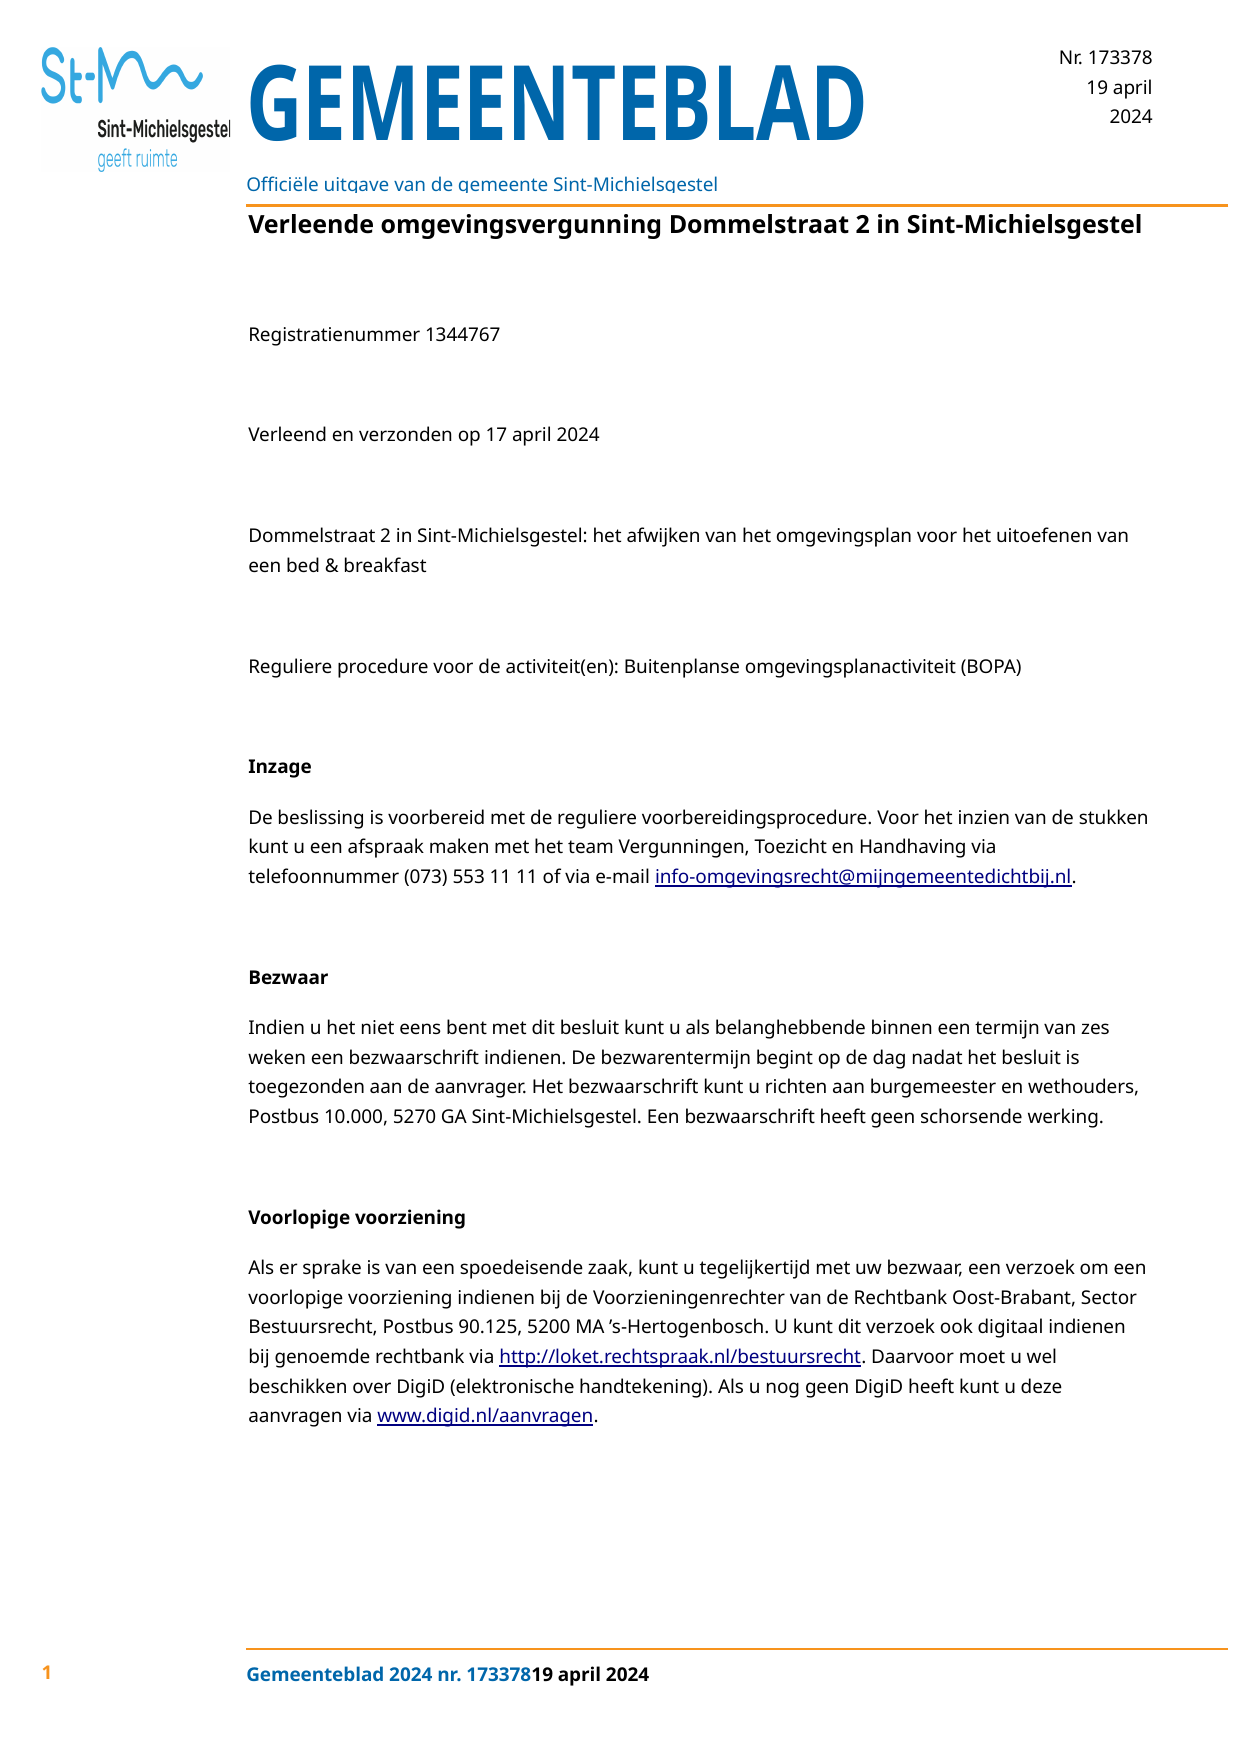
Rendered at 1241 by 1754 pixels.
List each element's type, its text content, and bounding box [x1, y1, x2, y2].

text Verleend en verzonden op 17 april 2024 [248, 422, 1152, 447]
text Bezwaar [248, 964, 1152, 990]
text Indien u het niet eens bent met dit besluit kunt u als belanghebbende binnen een termijn van zes weken een bezwaarschrift indienen. De bezwarentermijn begint op de dag nadat het besluit is toegezonden aan de aanvrager. Het bezwaarschrift kunt u richten aan burgemeester en wethouders, Postbus 10.000, 5270 GA Sint-Michielsgestel. Een bezwaarschrift heeft geen schorsende werking. [248, 1014, 1152, 1129]
text Dommelstraat 2 in Sint-Michielsgestel: het afwijken van het omgevingsplan voor het uitoefenen van een bed & breakfast [248, 522, 1152, 578]
text Als er sprake is van een spoedeisende zaak, kunt u tegelijkertijd met uw bezwaar, een verzoek om een voorlopige voorziening indienen bij de Voorzieningenrechter van de Rechtbank Oost-Brabant, Sector Bestuursrecht, Postbus 90.125, 5200 MA ’s-Hertogenbosch. U kunt dit verzoek ook digitaal indienen bij genoemde rechtbank via http://loket.rechtspraak.nl/bestuursrecht. Daarvoor moet u wel beschikken over DigiD (elektronische handtekening). Als u nog geen DigiD heeft kunt u deze aanvragen via www.digid.nl/aanvragen. [248, 1254, 1152, 1428]
text Inzage [248, 754, 1152, 779]
text Voorlopige voorziening [248, 1204, 1152, 1230]
picture [41, 47, 231, 172]
text De beslissing is voorbereid met de reguliere voorbereidingsprocedure. Voor het inzien van de stukken kunt u een afspraak maken met het team Vergunningen, Toezicht en Handhaving via telefoonnummer (073) 553 11 11 of via e-mail info-omgevingsrecht@mijngemeentedichtbij.nl. [248, 804, 1152, 889]
text Verleende omgevingsvergunning Dommelstraat 2 in Sint-Michielsgestel [248, 207, 1152, 241]
text Reguliere procedure voor de activiteit(en): Buitenplanse omgevingsplanactiviteit (BOPA) [248, 653, 1152, 678]
text Registratienummer 1344767 [248, 321, 1152, 346]
